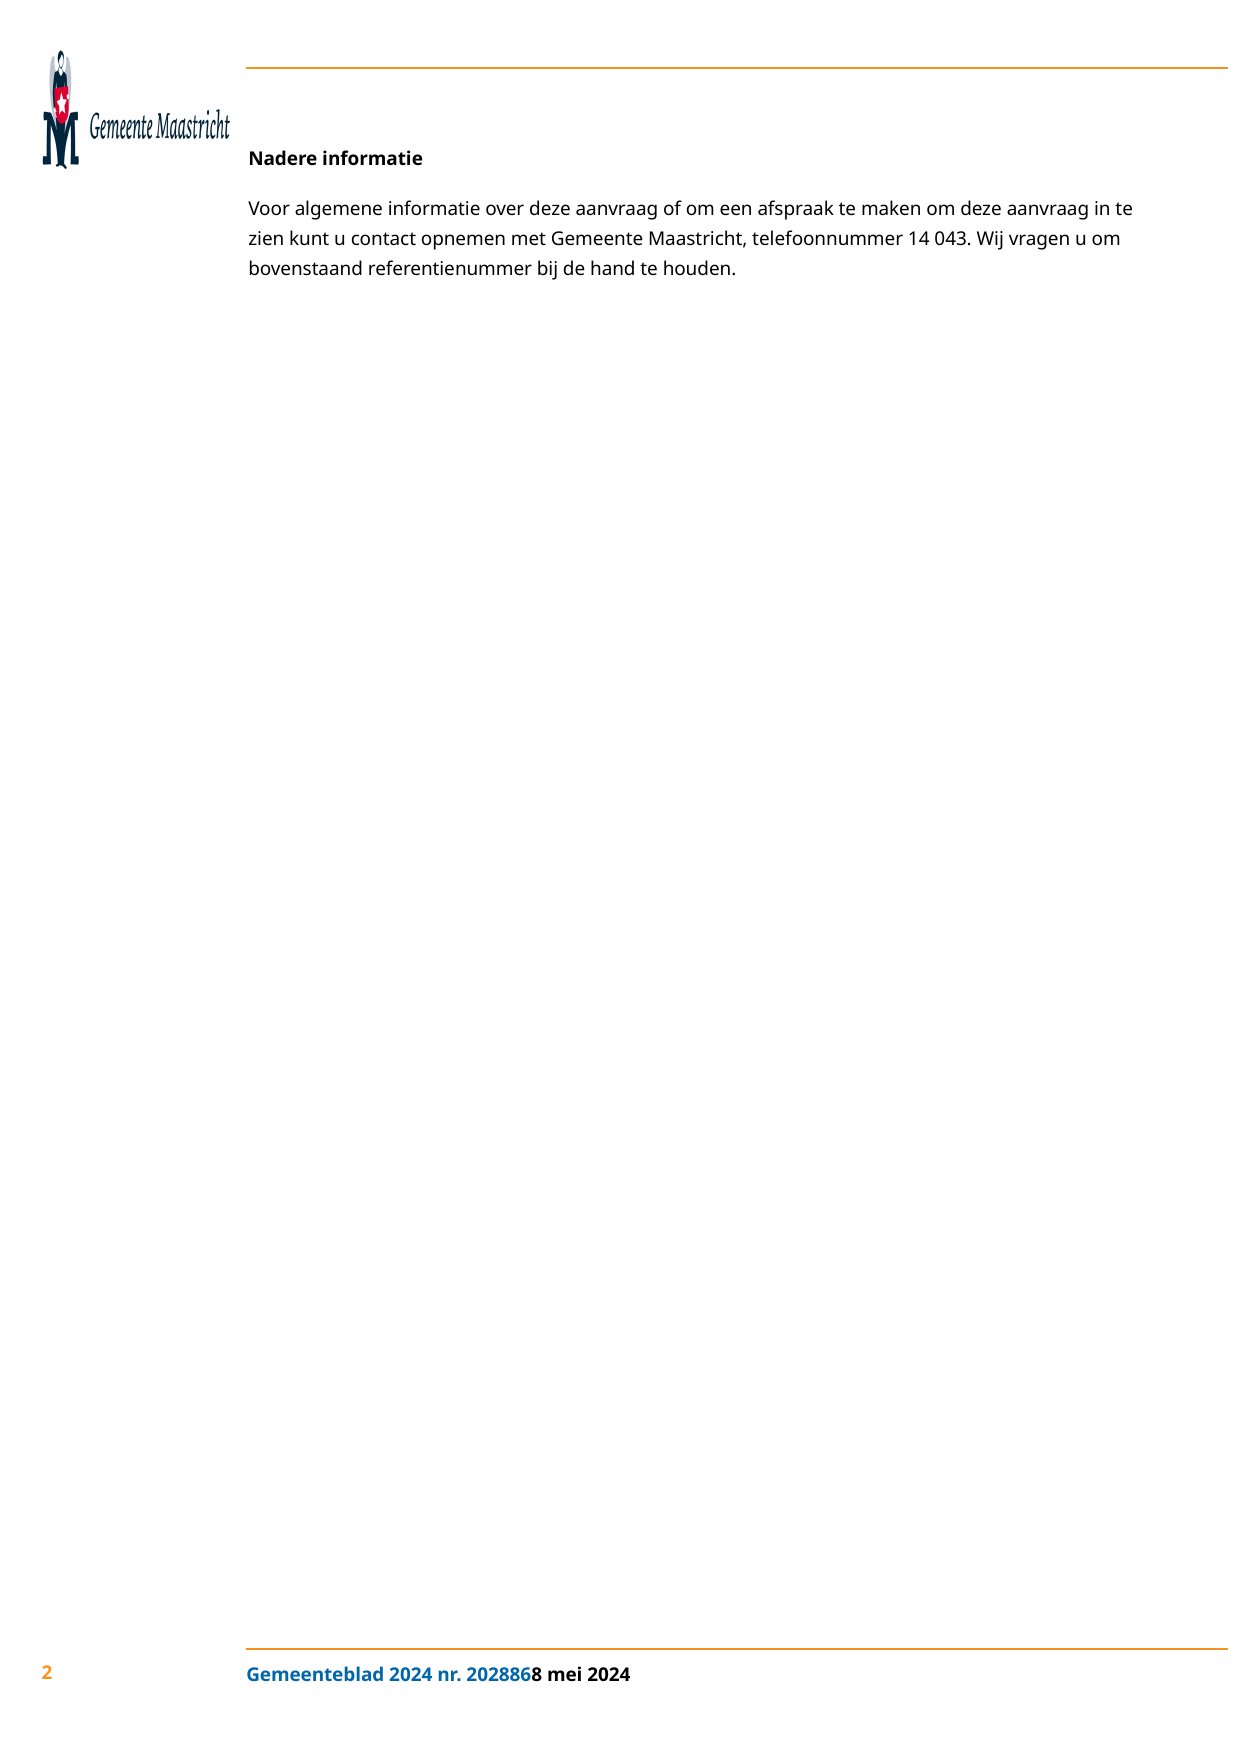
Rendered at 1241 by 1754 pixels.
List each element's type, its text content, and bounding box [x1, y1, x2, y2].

text Voor algemene informatie over deze aanvraag of om een afspraak te maken om deze aanvraag in te zien kunt u contact opnemen met Gemeente Maastricht, telefoonnummer 14 043. Wij vragen u om bovenstaand referentienummer bij de hand te houden. [248, 196, 1152, 281]
picture [41, 47, 231, 172]
text Nadere informatie [248, 145, 1152, 171]
